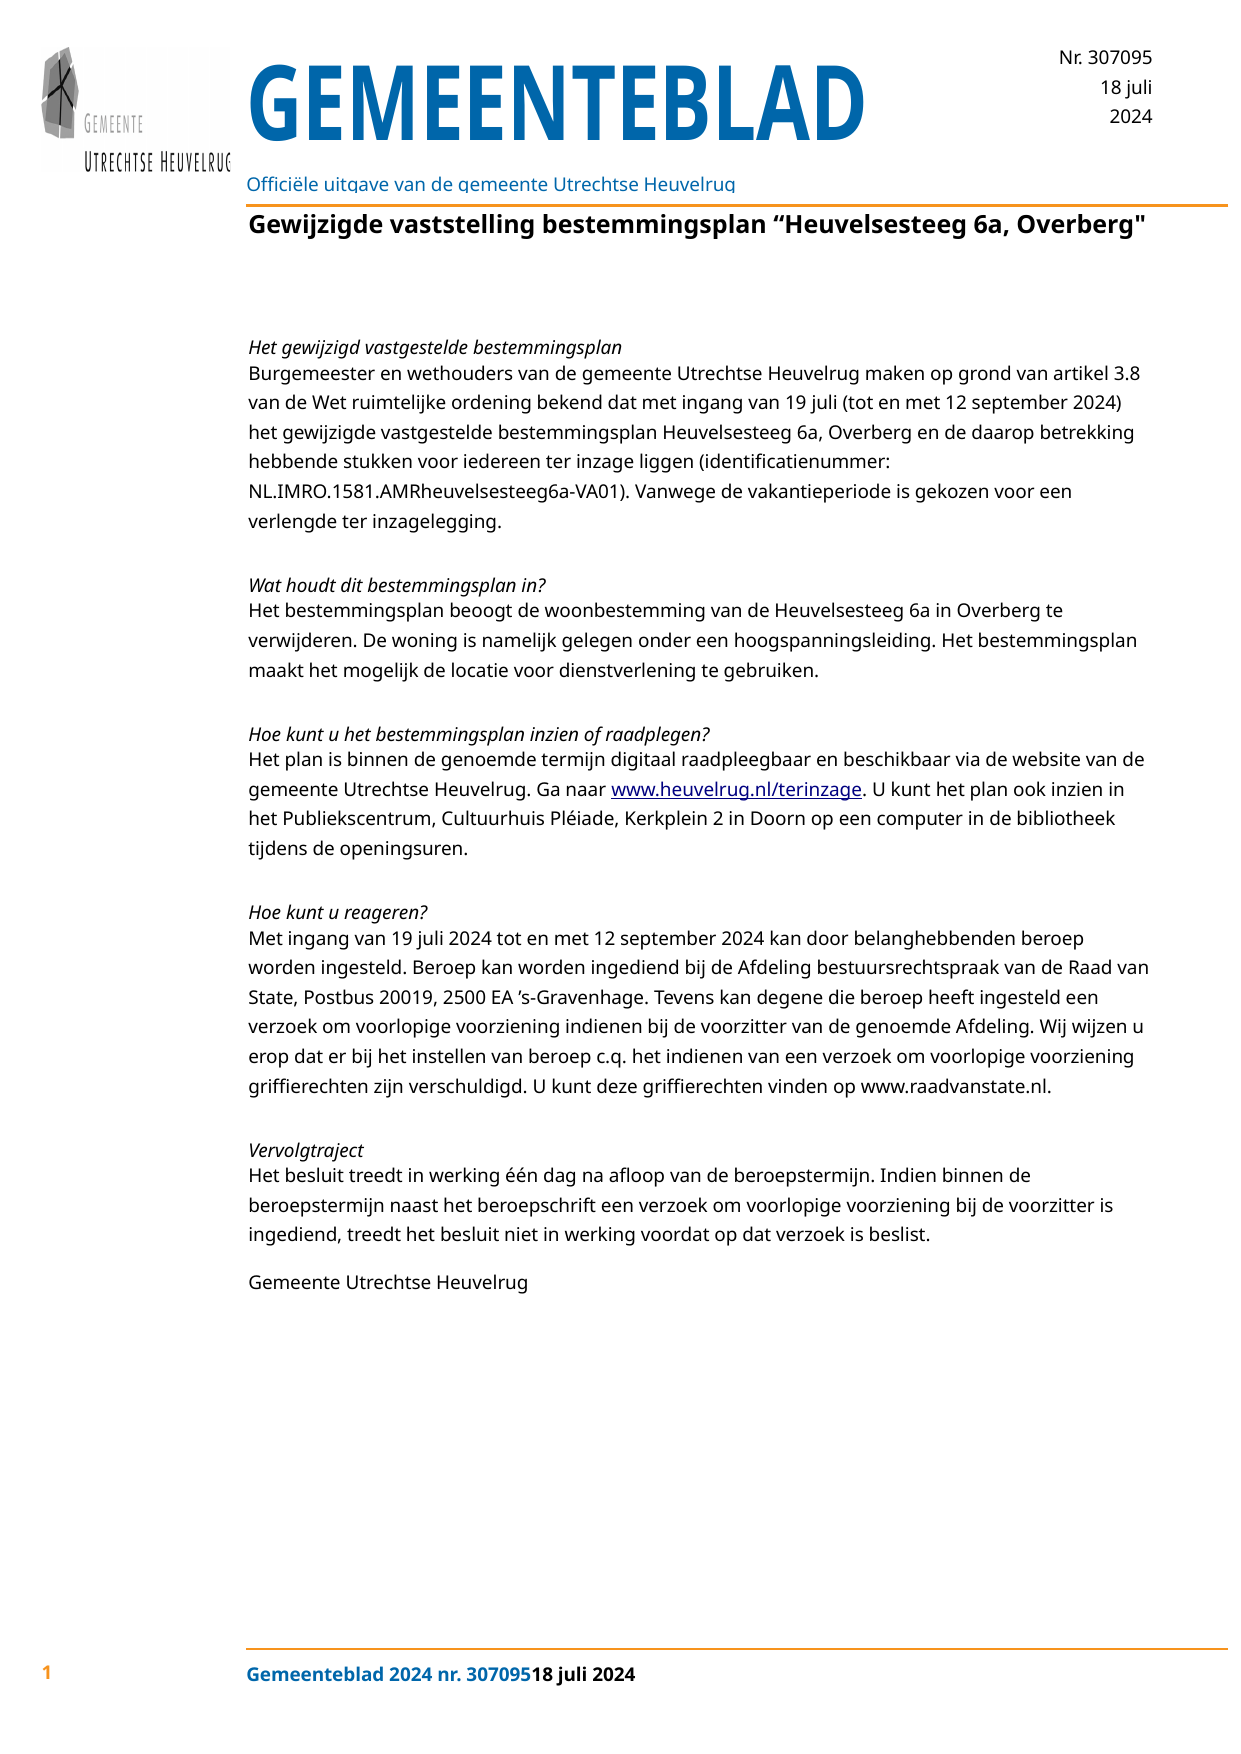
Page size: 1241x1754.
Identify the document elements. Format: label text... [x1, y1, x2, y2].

text Gewijzigde vaststelling bestemmingsplan “Heuvelsesteeg 6a, Overberg" [248, 207, 1152, 241]
text Het gewijzigd vastgestelde bestemmingsplan [248, 334, 1152, 360]
text Met ingang van 19 juli 2024 tot en met 12 september 2024 kan door belanghebbenden beroep worden ingesteld. Beroep kan worden ingediend bij de Afdeling bestuursrechtspraak van de Raad van State, Postbus 20019, 2500 EA ’s-Gravenhage. Tevens kan degene die beroep heeft ingesteld een verzoek om voorlopige voorziening indienen bij de voorzitter van de genoemde Afdeling. Wij wijzen u erop dat er bij het instellen van beroep c.q. het indienen van een verzoek om voorlopige voorziening griffierechten zijn verschuldigd. U kunt deze griffierechten vinden op www.raadvanstate.nl. [248, 925, 1152, 1098]
text Hoe kunt u het bestemmingsplan inzien of raadplegen? [248, 721, 1152, 746]
text Het besluit treedt in werking één dag na afloop van de beroepstermijn. Indien binnen de beroepstermijn naast het beroepschrift een verzoek om voorlopige voorziening bij de voorzitter is ingediend, treedt het besluit niet in werking voordat op dat verzoek is beslist. [248, 1162, 1152, 1247]
text Wat houdt dit bestemmingsplan in? [248, 572, 1152, 598]
text Vervolgtraject [248, 1137, 1152, 1162]
text Het bestemmingsplan beoogt de woonbestemming van de Heuvelsesteeg 6a in Overberg te verwijderen. De woning is namelijk gelegen onder een hoogspanningsleiding. Het bestemmingsplan maakt het mogelijk de locatie voor dienstverlening te gebruiken. [248, 598, 1152, 682]
text Het plan is binnen de genoemde termijn digitaal raadpleegbaar en beschikbaar via de website van de gemeente Utrechtse Heuvelrug. Ga naar www.heuvelrug.nl/terinzage. U kunt het plan ook inzien in het Publiekscentrum, Cultuurhuis Pléiade, Kerkplein 2 in Doorn op een computer in de bibliotheek tijdens de openingsuren. [248, 746, 1152, 861]
text Hoe kunt u reageren? [248, 899, 1152, 925]
text Burgemeester en wethouders van de gemeente Utrechtse Heuvelrug maken op grond van artikel 3.8 van de Wet ruimtelijke ordening bekend dat met ingang van 19 juli (tot en met 12 september 2024) het gewijzigde vastgestelde bestemmingsplan Heuvelsesteeg 6a, Overberg en de daarop betrekking hebbende stukken voor iedereen ter inzage liggen (identificatienummer: NL.IMRO.1581.AMRheuvelsesteeg6a-VA01). Vanwege de vakantieperiode is gekozen voor een verlengde ter inzagelegging. [248, 360, 1152, 534]
picture [41, 47, 231, 172]
text Gemeente Utrechtse Heuvelrug [248, 1269, 1152, 1295]
